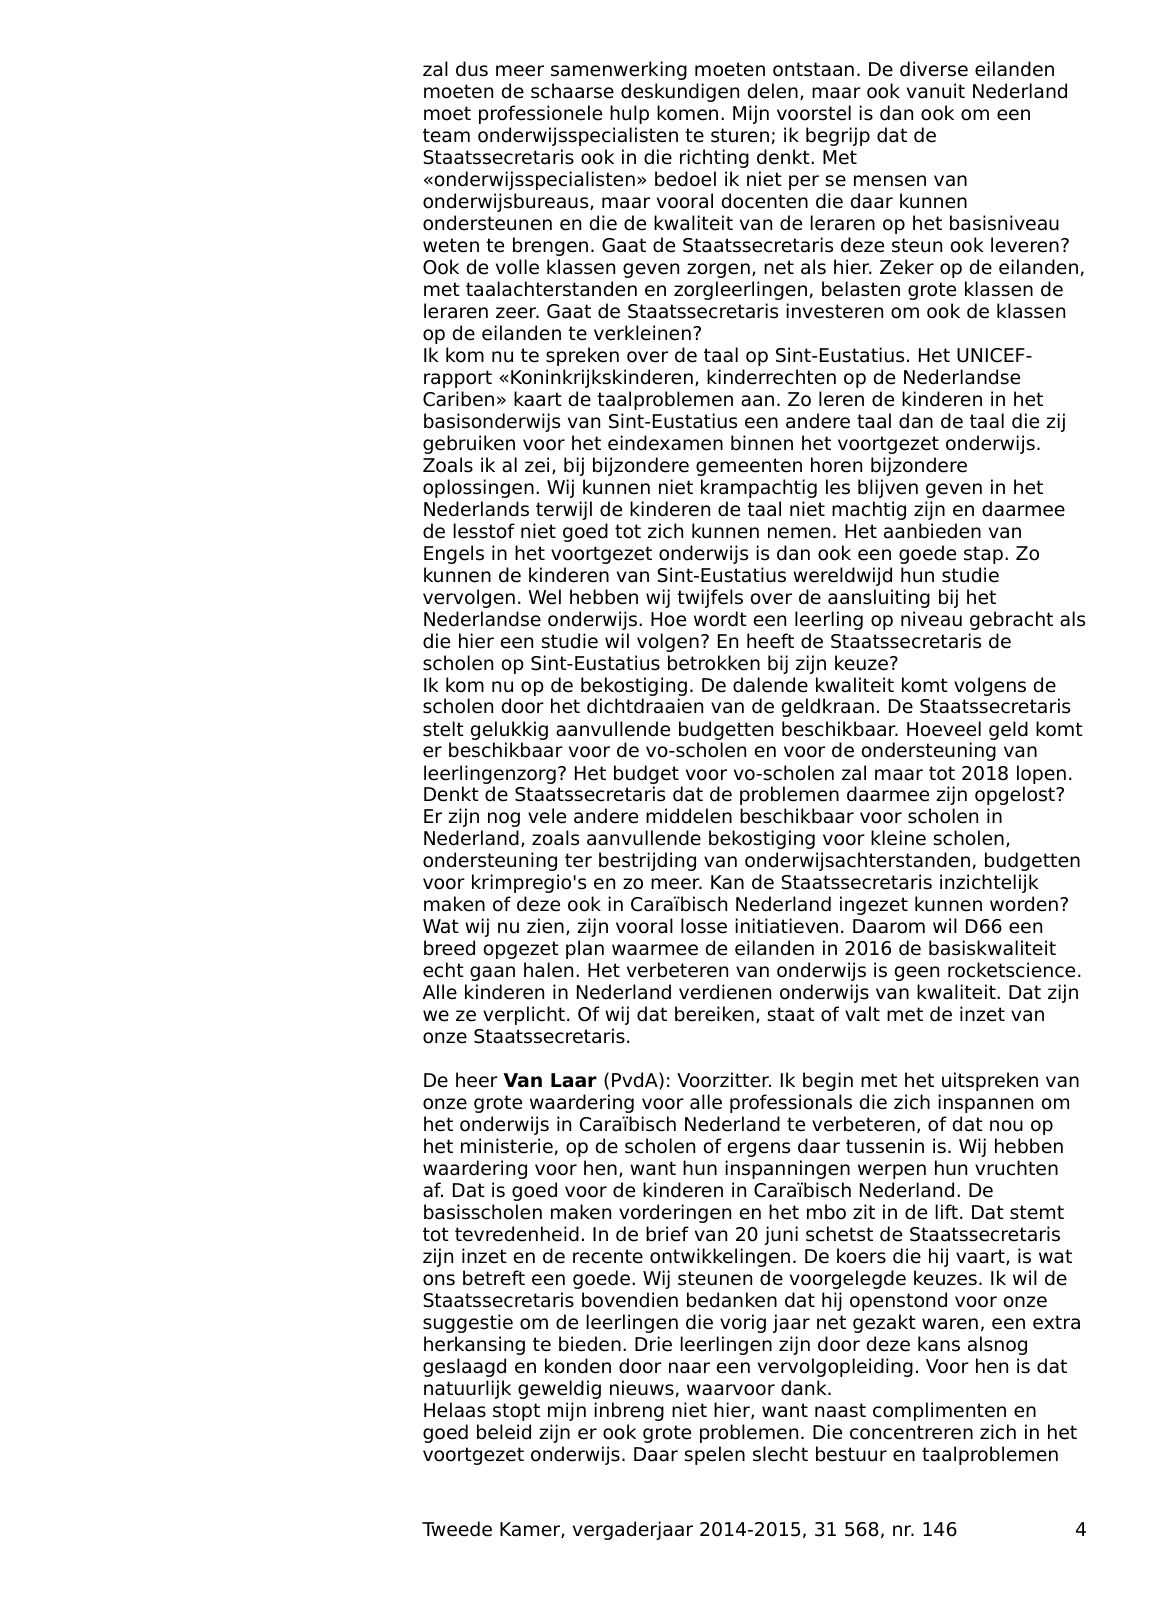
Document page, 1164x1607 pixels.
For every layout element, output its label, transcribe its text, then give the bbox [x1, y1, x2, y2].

text Ik kom nu te spreken over de taal op Sint-Eustatius. Het UNICEF-rapport «Koninkrijkskinderen, kinderrechten op de Nederlandse Cariben» kaart de taalproblemen aan. Zo leren de kinderen in het basisonderwijs van Sint-Eustatius een andere taal dan de taal die zij gebruiken voor het eindexamen binnen het voortgezet onderwijs. Zoals ik al zei, bij bijzondere gemeenten horen bijzondere oplossingen. Wij kunnen niet krampachtig les blijven geven in het Nederlands terwijl de kinderen de taal niet machtig zijn en daarmee de lesstof niet goed tot zich kunnen nemen. Het aanbieden van Engels in het voortgezet onderwijs is dan ook een goede stap. Zo kunnen de kinderen van Sint-Eustatius wereldwijd hun studie vervolgen. Wel hebben wij twijfels over de aansluiting bij het Nederlandse onderwijs. Hoe wordt een leerling op niveau gebracht als die hier een studie wil volgen? En heeft de Staatssecretaris de scholen op Sint-Eustatius betrokken bij zijn keuze? [422, 345, 1087, 674]
text Ook de volle klassen geven zorgen, net als hier. Zeker op de eilanden, met taalachterstanden en zorgleerlingen, belasten grote klassen de leraren zeer. Gaat de Staatssecretaris investeren om ook de klassen op de eilanden te verkleinen? [422, 257, 1087, 345]
text De heer Van Laar (PvdA): Voorzitter. Ik begin met het uitspreken van onze grote waardering voor alle professionals die zich inspannen om het onderwijs in Caraïbisch Nederland te verbeteren, of dat nou op het ministerie, op de scholen of ergens daar tussenin is. Wij hebben waardering voor hen, want hun inspanningen werpen hun vruchten af. Dat is goed voor de kinderen in Caraïbisch Nederland. De basisscholen maken vorderingen en het mbo zit in de lift. Dat stemt tot tevredenheid. In de brief van 20 juni schetst de Staatssecretaris zijn inzet en de recente ontwikkelingen. De koers die hij vaart, is wat ons betreft een goede. Wij steunen de voorgelegde keuzes. Ik wil de Staatssecretaris bovendien bedanken dat hij openstond voor onze suggestie om de leerlingen die vorig jaar net gezakt waren, een extra herkansing te bieden. Drie leerlingen zijn door deze kans alsnog geslaagd en konden door naar een vervolgopleiding. Voor hen is dat natuurlijk geweldig nieuws, waarvoor dank. [422, 1070, 1087, 1400]
text zal dus meer samenwerking moeten ontstaan. De diverse eilanden moeten de schaarse deskundigen delen, maar ook vanuit Nederland moet professionele hulp komen. Mijn voorstel is dan ook om een team onderwijsspecialisten te sturen; ik begrijp dat de Staatssecretaris ook in die richting denkt. Met «onderwijsspecialisten» bedoel ik niet per se mensen van onderwijsbureaus, maar vooral docenten die daar kunnen ondersteunen en die de kwaliteit van de leraren op het basisniveau weten te brengen. Gaat de Staatssecretaris deze steun ook leveren? [422, 59, 1087, 257]
text Helaas stopt mijn inbreng niet hier, want naast complimenten en goed beleid zijn er ook grote problemen. Die concentreren zich in het voortgezet onderwijs. Daar spelen slecht bestuur en taalproblemen [422, 1400, 1087, 1466]
text Ik kom nu op de bekostiging. De dalende kwaliteit komt volgens de scholen door het dichtdraaien van de geldkraan. De Staatssecretaris stelt gelukkig aanvullende budgetten beschikbaar. Hoeveel geld komt er beschikbaar voor de vo-scholen en voor de ondersteuning van leerlingenzorg? Het budget voor vo-scholen zal maar tot 2018 lopen. Denkt de Staatssecretaris dat de problemen daarmee zijn opgelost? Er zijn nog vele andere middelen beschikbaar voor scholen in Nederland, zoals aanvullende bekostiging voor kleine scholen, ondersteuning ter bestrijding van onderwijsachterstanden, budgetten voor krimpregio's en zo meer. Kan de Staatssecretaris inzichtelijk maken of deze ook in Caraïbisch Nederland ingezet kunnen worden? [422, 674, 1087, 916]
text Wat wij nu zien, zijn vooral losse initiatieven. Daarom wil D66 een breed opgezet plan waarmee de eilanden in 2016 de basiskwaliteit echt gaan halen. Het verbeteren van onderwijs is geen rocketscience. Alle kinderen in Nederland verdienen onderwijs van kwaliteit. Dat zijn we ze verplicht. Of wij dat bereiken, staat of valt met de inzet van onze Staatssecretaris. [422, 916, 1087, 1048]
